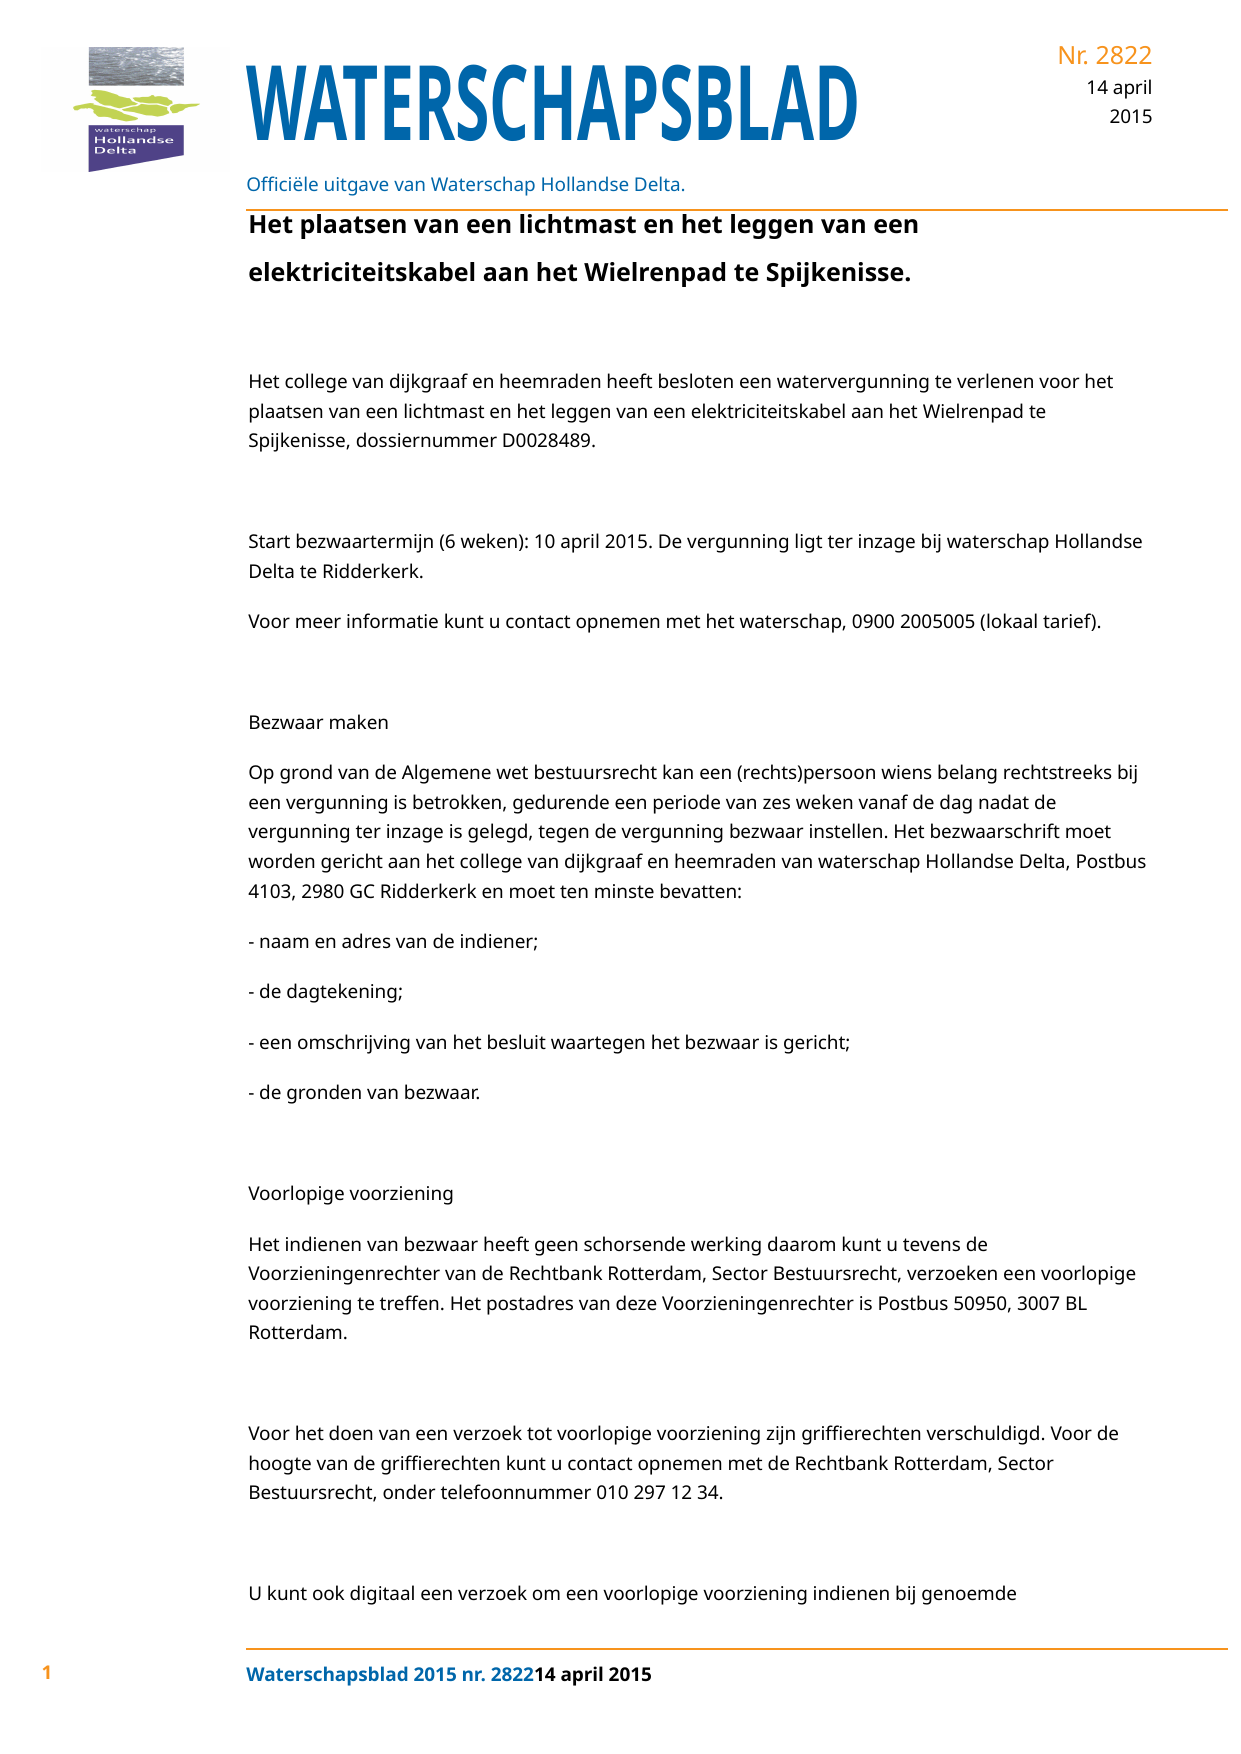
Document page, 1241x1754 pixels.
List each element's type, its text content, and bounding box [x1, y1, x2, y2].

text Het college van dijkgraaf en heemraden heeft besloten een watervergunning te verlenen voor het plaatsen van een lichtmast en het leggen van een elektriciteitskabel aan het Wielrenpad te Spijkenisse, dossiernummer D0028489. [248, 368, 1152, 453]
text Voor het doen van een verzoek tot voorlopige voorziening zijn griffierechten verschuldigd. Voor de hoogte van de griffierechten kunt u contact opnemen met de Rechtbank Rotterdam, Sector Bestuursrecht, onder telefoonnummer 010 297 12 34. [248, 1420, 1152, 1505]
text - naam en adres van de indiener; [248, 928, 1152, 954]
text Voor meer informatie kunt u contact opnemen met het waterschap, 0900 2005005 (lokaal tarief). [248, 608, 1152, 634]
text Het plaatsen van een lichtmast en het leggen van een elektriciteitskabel aan het Wielrenpad te Spijkenisse. [248, 211, 1152, 288]
text Bezwaar maken [248, 709, 1152, 735]
text Voorlopige voorziening [248, 1180, 1152, 1206]
text - de gronden van bezwaar. [248, 1079, 1152, 1105]
text Op grond van de Algemene wet bestuursrecht kan een (rechts)persoon wiens belang rechtstreeks bij een vergunning is betrokken, gedurende een periode van zes weken vanaf de dag nadat de vergunning ter inzage is gelegd, tegen de vergunning bezwaar instellen. Het bezwaarschrift moet worden gericht aan het college van dijkgraaf en heemraden van waterschap Hollandse Delta, Postbus 4103, 2980 GC Ridderkerk en moet ten minste bevatten: [248, 759, 1152, 904]
text - een omschrijving van het besluit waartegen het bezwaar is gericht; [248, 1029, 1152, 1055]
picture [41, 47, 231, 172]
text - de dagtekening; [248, 979, 1152, 1004]
text Start bezwaartermijn (6 weken): 10 april 2015. De vergunning ligt ter inzage bij waterschap Hollandse Delta te Ridderkerk. [248, 528, 1152, 584]
text U kunt ook digitaal een verzoek om een voorlopige voorziening indienen bij genoemde [248, 1580, 1152, 1606]
text Het indienen van bezwaar heeft geen schorsende werking daarom kunt u tevens de Voorzieningenrechter van de Rechtbank Rotterdam, Sector Bestuursrecht, verzoeken een voorlopige voorziening te treffen. Het postadres van deze Voorzieningenrechter is Postbus 50950, 3007 BL Rotterdam. [248, 1231, 1152, 1345]
